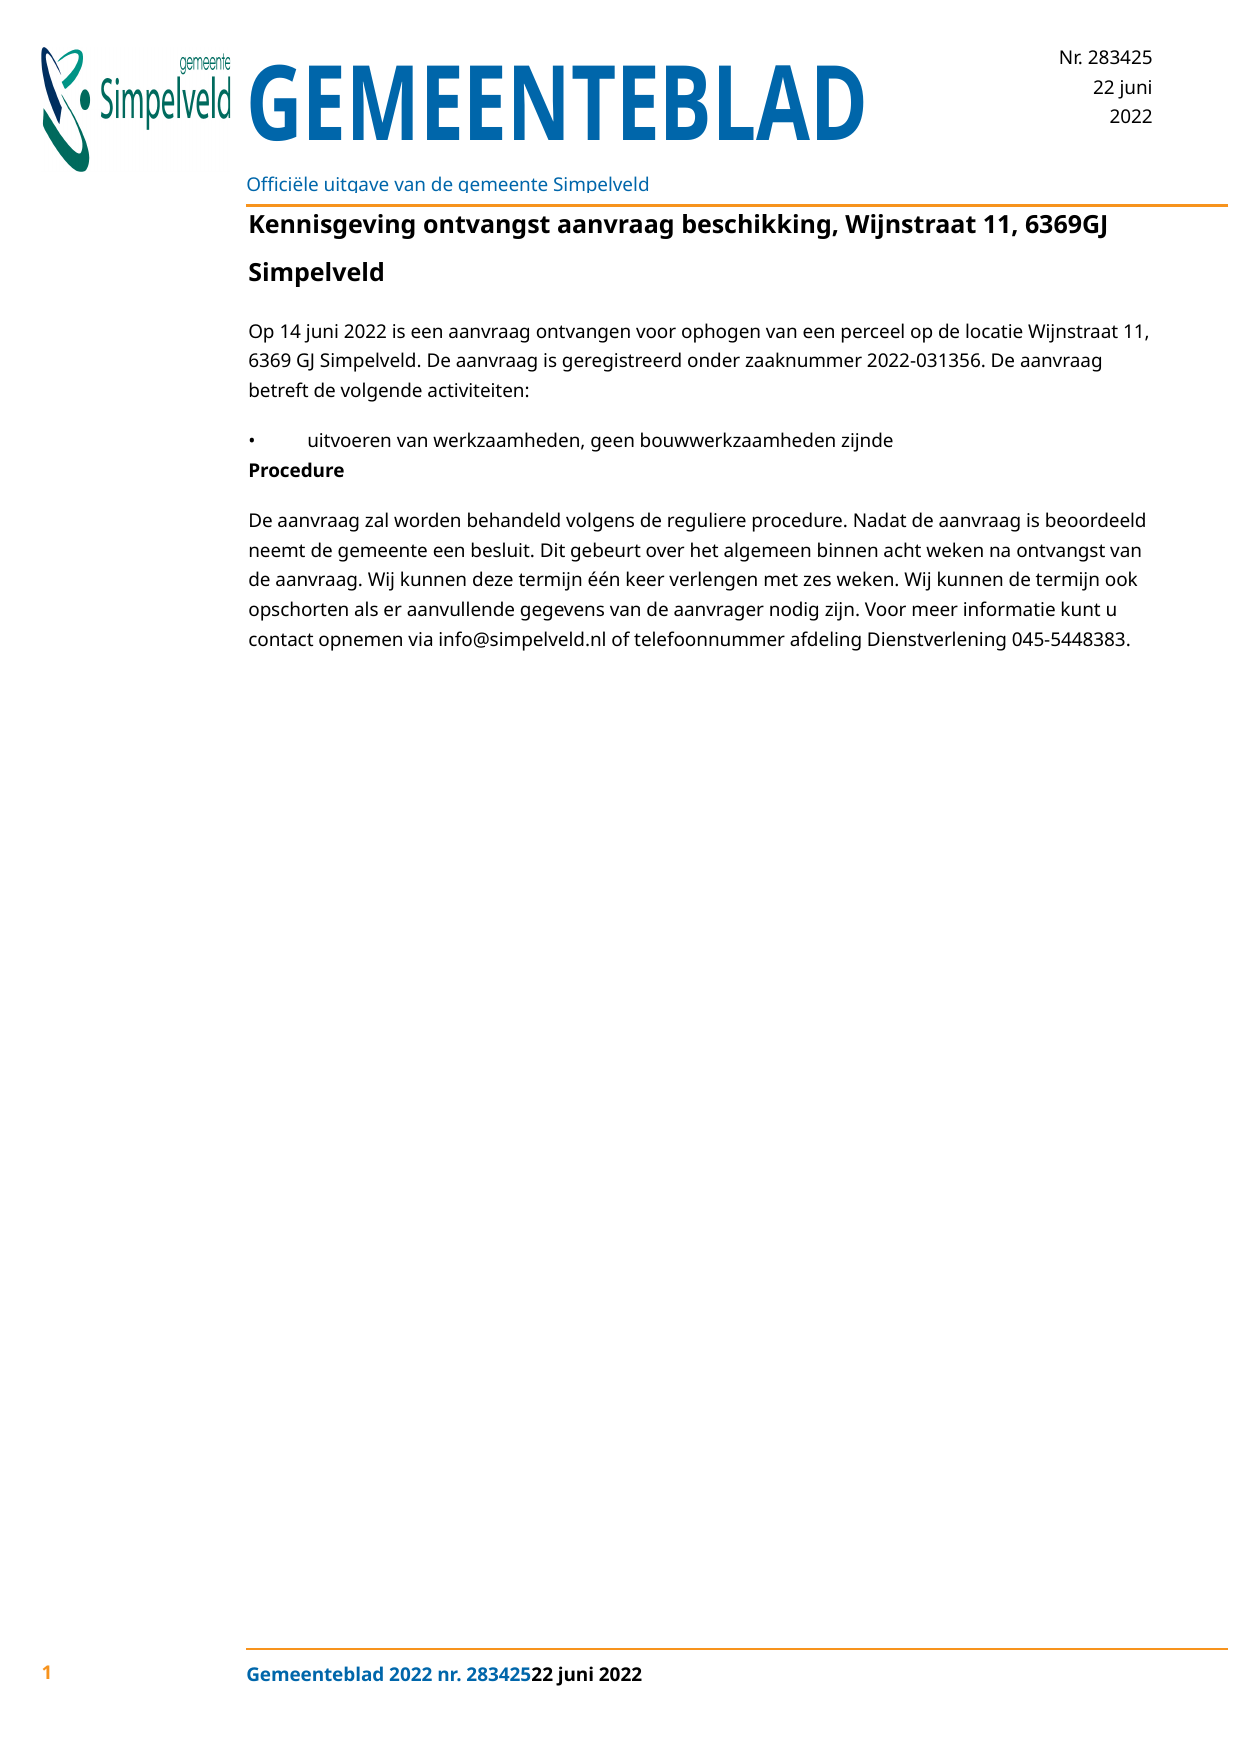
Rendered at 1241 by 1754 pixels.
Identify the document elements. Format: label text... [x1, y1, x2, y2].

text Procedure [248, 457, 1152, 483]
text Kennisgeving ontvangst aanvraag beschikking, Wijnstraat 11, 6369GJ Simpelveld [248, 207, 1152, 288]
picture [41, 47, 231, 172]
text De aanvraag zal worden behandeld volgens de reguliere procedure. Nadat de aanvraag is beoordeeld neemt de gemeente een besluit. Dit gebeurt over het algemeen binnen acht weken na ontvangst van de aanvraag. Wij kunnen deze termijn één keer verlengen met zes weken. Wij kunnen de termijn ook opschorten als er aanvullende gegevens van de aanvrager nodig zijn. Voor meer informatie kunt u contact opnemen via info@simpelveld.nl of telefoonnummer afdeling Dienstverlening 045-5448383. [248, 507, 1152, 652]
text Op 14 juni 2022 is een aanvraag ontvangen voor ophogen van een perceel op de locatie Wijnstraat 11, 6369 GJ Simpelveld. De aanvraag is geregistreerd onder zaaknummer 2022-031356. De aanvraag betreft de volgende activiteiten: [248, 318, 1152, 403]
list uitvoeren van werkzaamheden, geen bouwwerkzaamheden zijnde [248, 427, 1152, 453]
